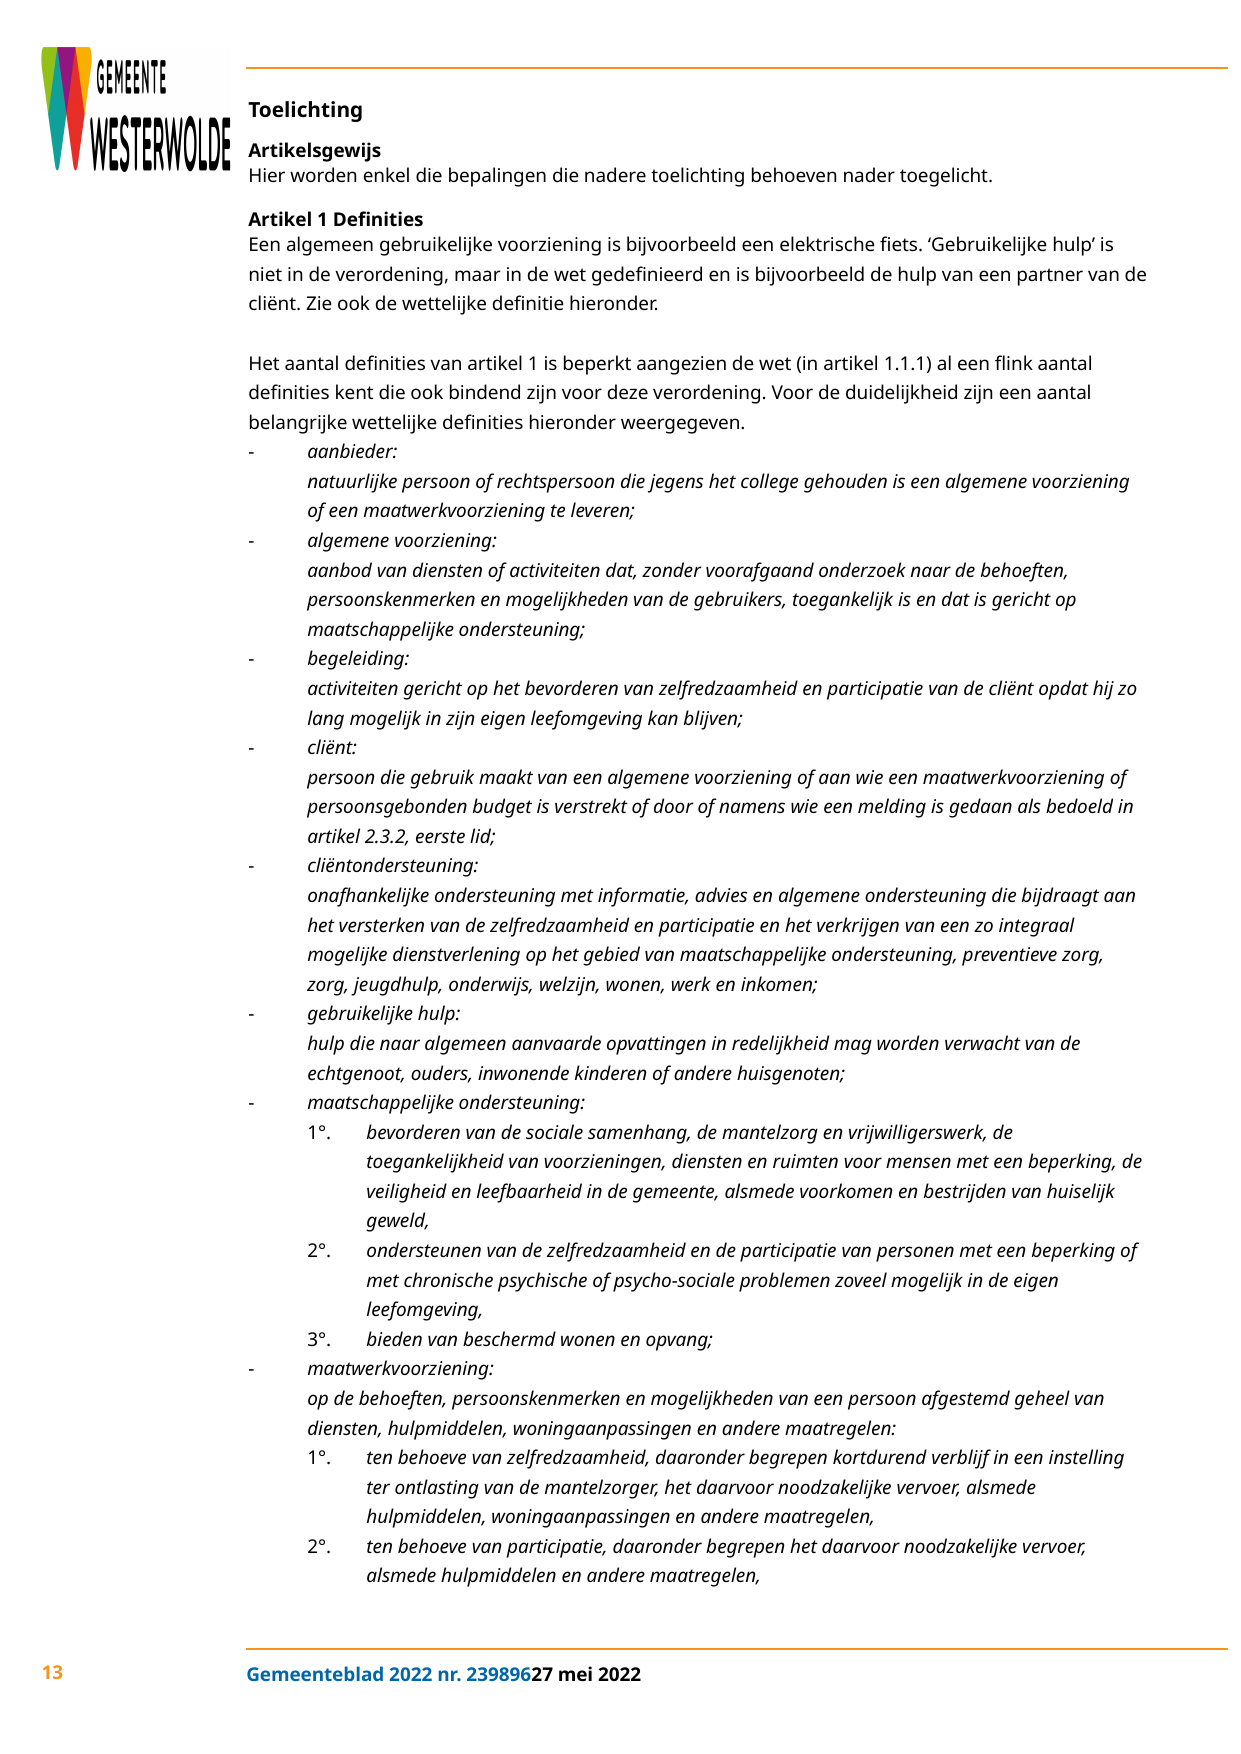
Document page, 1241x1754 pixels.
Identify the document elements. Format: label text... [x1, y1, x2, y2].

text Artikel 1 Definities [248, 206, 1152, 231]
text Artikelsgewijs [248, 137, 1152, 163]
picture [41, 47, 231, 172]
list natuurlijke persoon of rechtspersoon die jegens het college gehouden is een algemene voorziening of een maatwerkvoorziening te leveren; [248, 468, 1152, 523]
list ten behoeve van zelfredzaamheid, daaronder begrepen kortdurend verblijf in een instelling ter ontlasting van de mantelzorger, het daarvoor noodzakelijke vervoer, alsmede hulpmiddelen, woningaanpassingen en andere maatregelen, [307, 1444, 1152, 1529]
text Het aantal definities van artikel 1 is beperkt aangezien de wet (in artikel 1.1.1) al een flink aantal definities kent die ook bindend zijn voor deze verordening. Voor de duidelijkheid zijn een aantal belangrijke wettelijke definities hieronder weergegeven. [248, 350, 1152, 435]
list gebruikelijke hulp: [248, 1001, 1152, 1026]
text Toelichting [248, 95, 1152, 123]
list maatschappelijke ondersteuning: [248, 1089, 1152, 1115]
text Hier worden enkel die bepalingen die nadere toelichting behoeven nader toegelicht. [248, 163, 1152, 188]
list bevorderen van de sociale samenhang, de mantelzorg en vrijwilligerswerk, de toegankelijkheid van voorzieningen, diensten en ruimten voor mensen met een beperking, de veiligheid en leefbaarheid in de gemeente, alsmede voorkomen en bestrijden van huiselijk geweld, [307, 1119, 1152, 1233]
list ondersteunen van de zelfredzaamheid en de participatie van personen met een beperking of met chronische psychische of psycho-sociale problemen zoveel mogelijk in de eigen leefomgeving, [307, 1237, 1152, 1322]
list begeleiding: [248, 646, 1152, 671]
list hulp die naar algemeen aanvaarde opvattingen in redelijkheid mag worden verwacht van de echtgenoot, ouders, inwonende kinderen of andere huisgenoten; [248, 1030, 1152, 1086]
list algemene voorziening: [248, 527, 1152, 553]
list activiteiten gericht op het bevorderen van zelfredzaamheid en participatie van de cliënt opdat hij zo lang mogelijk in zijn eigen leefomgeving kan blijven; [248, 675, 1152, 731]
list onafhankelijke ondersteuning met informatie, advies en algemene ondersteuning die bijdraagt aan het versterken van de zelfredzaamheid en participatie en het verkrijgen van een zo integraal mogelijke dienstverlening op het gebied van maatschappelijke ondersteuning, preventieve zorg, zorg, jeugdhulp, onderwijs, welzijn, wonen, werk en inkomen; [248, 882, 1152, 997]
list cliёntondersteuning: [248, 853, 1152, 878]
list ten behoeve van participatie, daaronder begrepen het daarvoor noodzakelijke vervoer, alsmede hulpmiddelen en andere maatregelen, [307, 1533, 1152, 1588]
list op de behoeften, persoonskenmerken en mogelijkheden van een persoon afgestemd geheel van diensten, hulpmiddelen, woningaanpassingen en andere maatregelen: [248, 1385, 1152, 1441]
list persoon die gebruik maakt van een algemene voorziening of aan wie een maatwerkvoorziening of persoonsgebonden budget is verstrekt of door of namens wie een melding is gedaan als bedoeld in artikel 2.3.2, eerste lid; [248, 764, 1152, 849]
list cliënt: [248, 734, 1152, 760]
list maatwerkvoorziening: [248, 1356, 1152, 1381]
list aanbod van diensten of activiteiten dat, zonder voorafgaand onderzoek naar de behoeften, persoonskenmerken en mogelijkheden van de gebruikers, toegankelijk is en dat is gericht op maatschappelijke ondersteuning; [248, 557, 1152, 642]
list aanbieder: [248, 438, 1152, 464]
text Een algemeen gebruikelijke voorziening is bijvoorbeeld een elektrische fiets. ‘Gebruikelijke hulp’ is niet in de verordening, maar in de wet gedefinieerd en is bijvoorbeeld de hulp van een partner van de cliënt. Zie ook de wettelijke definitie hieronder. [248, 231, 1152, 316]
list bieden van beschermd wonen en opvang; [307, 1326, 1152, 1352]
